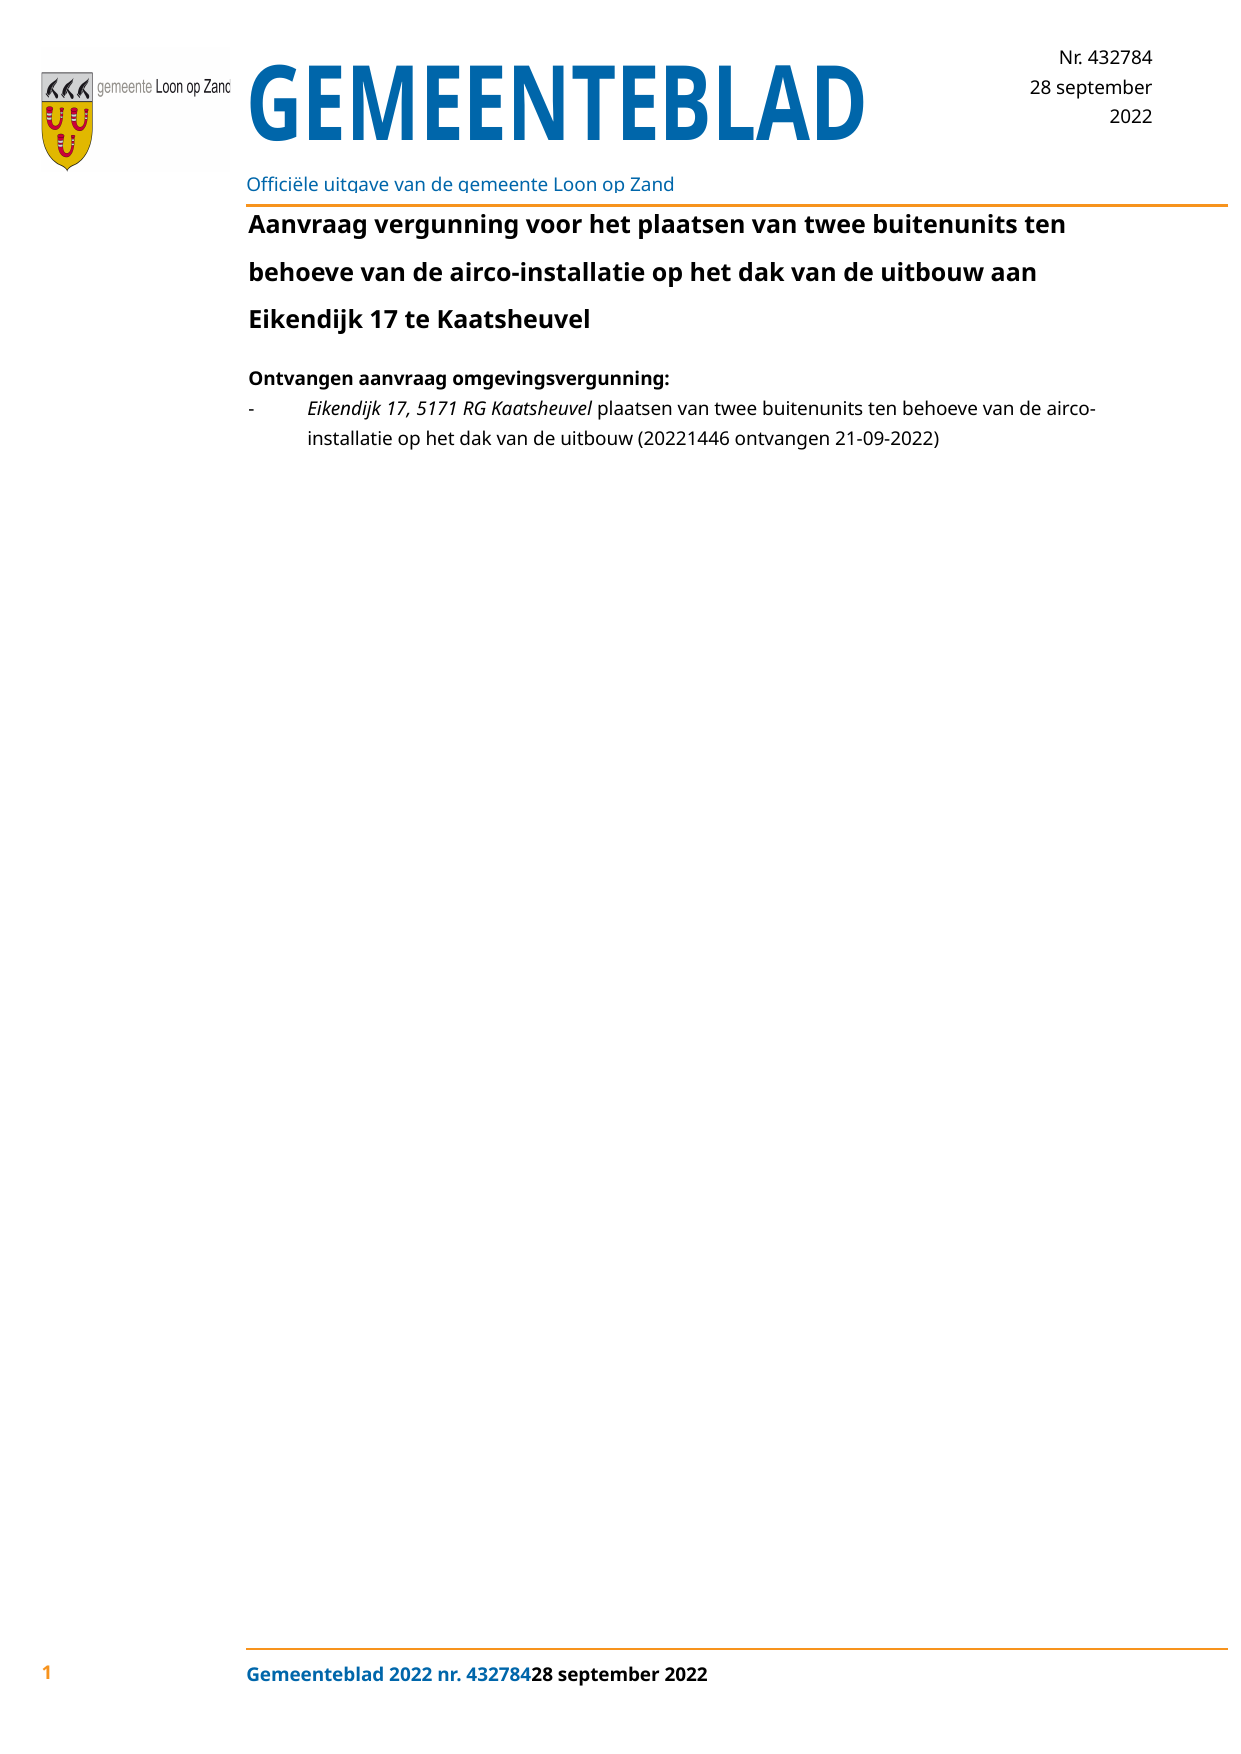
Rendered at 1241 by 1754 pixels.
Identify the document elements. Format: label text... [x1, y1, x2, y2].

picture [41, 47, 231, 172]
text Aanvraag vergunning voor het plaatsen van twee buitenunits ten behoeve van de airco-installatie op het dak van de uitbouw aan Eikendijk 17 te Kaatsheuvel [248, 207, 1152, 336]
list Eikendijk 17, 5171 RG Kaatsheuvel plaatsen van twee buitenunits ten behoeve van de airco-installatie op het dak van de uitbouw (20221446 ontvangen 21-09-2022) [248, 395, 1152, 450]
text Ontvangen aanvraag omgevingsvergunning: [248, 366, 1152, 391]
